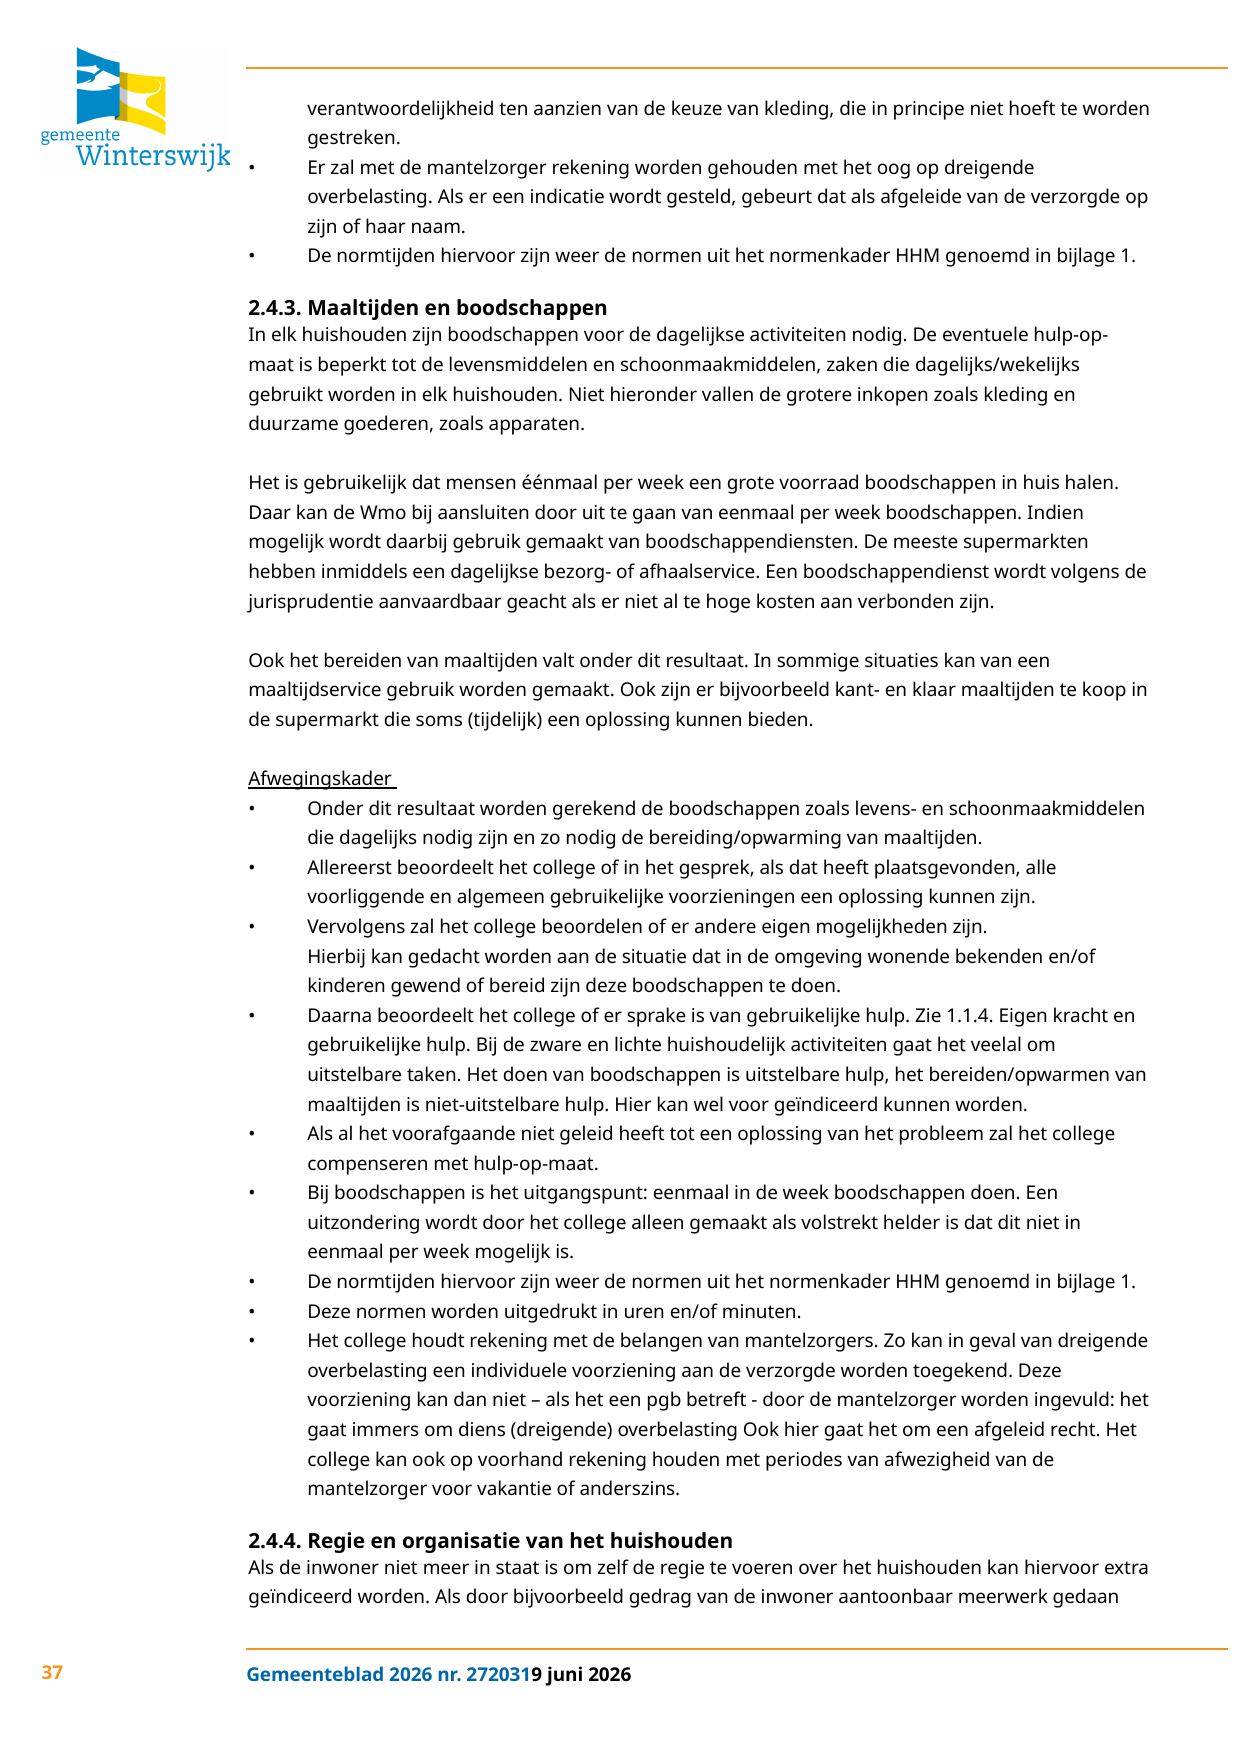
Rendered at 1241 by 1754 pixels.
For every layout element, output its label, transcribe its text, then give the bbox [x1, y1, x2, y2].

text 2.4.3. Maaltijden en boodschappen [248, 293, 1152, 322]
list verantwoordelijkheid ten aanzien van de keuze van kleding, die in principe niet hoeft te worden gestreken. [248, 95, 1152, 150]
text Afwegingskader [248, 765, 1152, 791]
list Als al het voorafgaande niet geleid heeft tot een oplossing van het probleem zal het college compenseren met hulp-op-maat. [248, 1120, 1152, 1176]
text Ook het bereiden van maaltijden valt onder dit resultaat. In sommige situaties kan van een maaltijdservice gebruik worden gemaakt. Ook zijn er bijvoorbeeld kant- en klaar maaltijden te koop in de supermarkt die soms (tijdelijk) een oplossing kunnen bieden. [248, 647, 1152, 732]
list De normtijden hiervoor zijn weer de normen uit het normenkader HHM genoemd in bijlage 1. [248, 243, 1152, 268]
picture [225, 153, 231, 162]
text Als de inwoner niet meer in staat is om zelf de regie te voeren over het huishouden kan hiervoor extra geïndiceerd worden. Als door bijvoorbeeld gedrag van de inwoner aantoonbaar meerwerk gedaan [248, 1554, 1152, 1609]
text In elk huishouden zijn boodschappen voor de dagelijkse activiteiten nodig. De eventuele hulp-op-maat is beperkt tot de levensmiddelen en schoonmaakmiddelen, zaken die dagelijks/wekelijks gebruikt worden in elk huishouden. Niet hieronder vallen de grotere inkopen zoals kleding en duurzame goederen, zoals apparaten. [248, 322, 1152, 436]
list Deze normen worden uitgedrukt in uren en/of minuten. [248, 1298, 1152, 1323]
text Het is gebruikelijk dat mensen éénmaal per week een grote voorraad boodschappen in huis halen. Daar kan de Wmo bij aansluiten door uit te gaan van eenmaal per week boodschappen. Indien mogelijk wordt daarbij gebruik gemaakt van boodschappendiensten. De meeste supermarkten hebben inmiddels een dagelijkse bezorg- of afhaalservice. Een boodschappendienst wordt volgens de jurisprudentie aanvaardbaar geacht als er niet al te hoge kosten aan verbonden zijn. [248, 469, 1152, 613]
list De normtijden hiervoor zijn weer de normen uit het normenkader HHM genoemd in bijlage 1. [248, 1268, 1152, 1294]
list Onder dit resultaat worden gerekend de boodschappen zoals levens- en schoonmaakmiddelen die dagelijks nodig zijn en zo nodig de bereiding/opwarming van maaltijden. [248, 795, 1152, 850]
list Hierbij kan gedacht worden aan de situatie dat in de omgeving wonende bekenden en/of kinderen gewend of bereid zijn deze boodschappen te doen. [248, 943, 1152, 998]
text 2.4.4. Regie en organisatie van het huishouden [248, 1526, 1152, 1554]
list Daarna beoordeelt het college of er sprake is van gebruikelijke hulp. Zie 1.1.4. Eigen kracht en gebruikelijke hulp. Bij de zware en lichte huishoudelijk activiteiten gaat het veelal om uitstelbare taken. Het doen van boodschappen is uitstelbare hulp, het bereiden/opwarmen van maaltijden is niet-uitstelbare hulp. Hier kan wel voor geïndiceerd kunnen worden. [248, 1002, 1152, 1116]
picture [41, 47, 231, 172]
list Vervolgens zal het college beoordelen of er andere eigen mogelijkheden zijn. [248, 913, 1152, 939]
list Er zal met de mantelzorger rekening worden gehouden met het oog op dreigende overbelasting. Als er een indicatie wordt gesteld, gebeurt dat als afgeleide van de verzorgde op zijn of haar naam. [248, 154, 1152, 239]
list Bij boodschappen is het uitgangspunt: eenmaal in de week boodschappen doen. Een uitzondering wordt door het college alleen gemaakt als volstrekt helder is dat dit niet in eenmaal per week mogelijk is. [248, 1179, 1152, 1264]
list Allereerst beoordeelt het college of in het gesprek, als dat heeft plaatsgevonden, alle voorliggende en algemeen gebruikelijke voorzieningen een oplossing kunnen zijn. [248, 854, 1152, 909]
list Het college houdt rekening met de belangen van mantelzorgers. Zo kan in geval van dreigende overbelasting een individuele voorziening aan de verzorgde worden toegekend. Deze voorziening kan dan niet – als het een pgb betreft - door de mantelzorger worden ingevuld: het gaat immers om diens (dreigende) overbelasting Ook hier gaat het om een afgeleid recht. Het college kan ook op voorhand rekening houden met periodes van afwezigheid van de mantelzorger voor vakantie of anderszins. [248, 1327, 1152, 1501]
